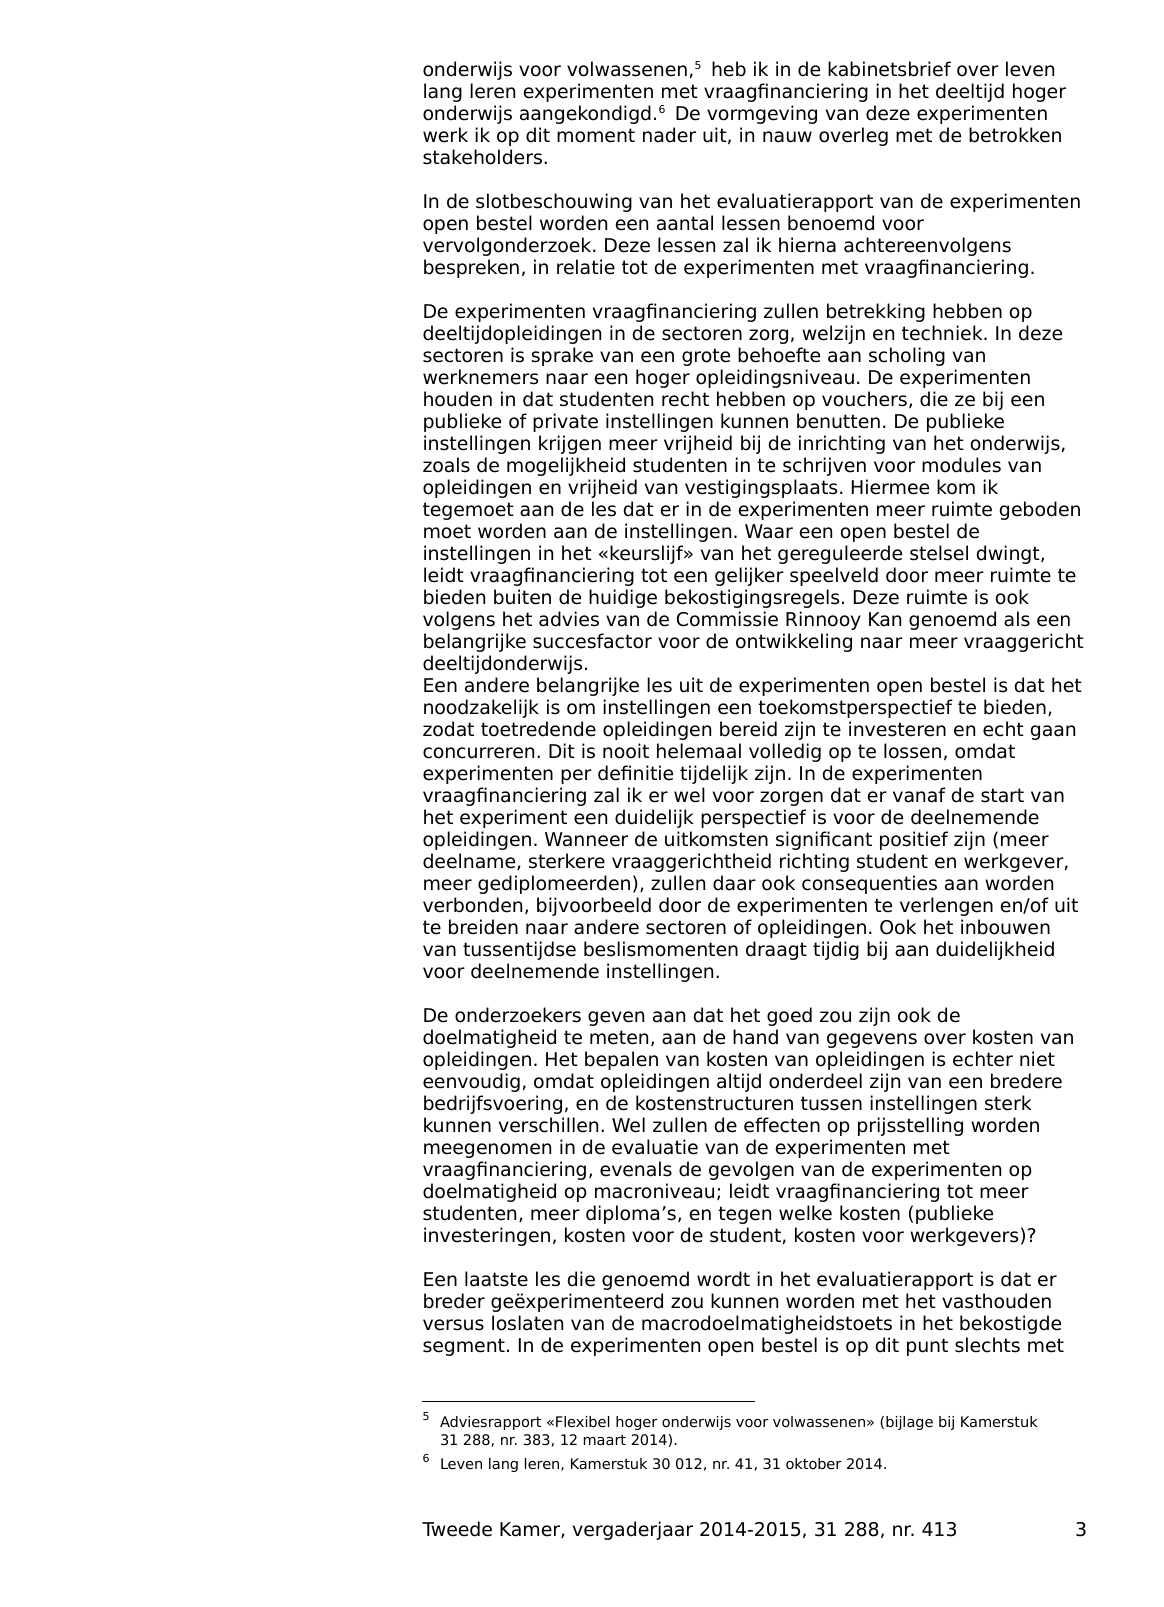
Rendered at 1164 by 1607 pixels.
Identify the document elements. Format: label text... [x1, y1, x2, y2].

text Leven lang leren, Kamerstuk 30 012, nr. 41, 31 oktober 2014. [422, 1452, 1087, 1474]
text onderwijs voor volwassenen, heb ik in de kabinetsbrief over leven lang leren experimenten met vraagfinanciering in het deeltijd hoger onderwijs aangekondigd. De vormgeving van deze experimenten werk ik op dit moment nader uit, in nauw overleg met de betrokken stakeholders. [422, 59, 1087, 169]
text In de slotbeschouwing van het evaluatierapport van de experimenten open bestel worden een aantal lessen benoemd voor vervolgonderzoek. Deze lessen zal ik hierna achtereenvolgens bespreken, in relatie tot de experimenten met vraagfinanciering. [422, 191, 1087, 279]
text Een laatste les die genoemd wordt in het evaluatierapport is dat er breder geëxperimenteerd zou kunnen worden met het vasthouden versus loslaten van de macrodoelmatigheidstoets in het bekostigde segment. In de experimenten open bestel is op dit punt slechts met [422, 1269, 1087, 1357]
text Een andere belangrijke les uit de experimenten open bestel is dat het noodzakelijk is om instellingen een toekomstperspectief te bieden, zodat toetredende opleidingen bereid zijn te investeren en echt gaan concurreren. Dit is nooit helemaal volledig op te lossen, omdat experimenten per definitie tijdelijk zijn. In de experimenten vraagfinanciering zal ik er wel voor zorgen dat er vanaf de start van het experiment een duidelijk perspectief is voor de deelnemende opleidingen. Wanneer de uitkomsten significant positief zijn (meer deelname, sterkere vraaggerichtheid richting student en werkgever, meer gediplomeerden), zullen daar ook consequenties aan worden verbonden, bijvoorbeeld door de experimenten te verlengen en/of uit te breiden naar andere sectoren of opleidingen. Ook het inbouwen van tussentijdse beslismomenten draagt tijdig bij aan duidelijkheid voor deelnemende instellingen. [422, 675, 1087, 983]
text De onderzoekers geven aan dat het goed zou zijn ook de doelmatigheid te meten, aan de hand van gegevens over kosten van opleidingen. Het bepalen van kosten van opleidingen is echter niet eenvoudig, omdat opleidingen altijd onderdeel zijn van een bredere bedrijfsvoering, en de kostenstructuren tussen instellingen sterk kunnen verschillen. Wel zullen de effecten op prijsstelling worden meegenomen in de evaluatie van de experimenten met vraagfinanciering, evenals de gevolgen van de experimenten op doelmatigheid op macroniveau; leidt vraagfinanciering tot meer studenten, meer diploma’s, en tegen welke kosten (publieke investeringen, kosten voor de student, kosten voor werkgevers)? [422, 1005, 1087, 1247]
text De experimenten vraagfinanciering zullen betrekking hebben op deeltijdopleidingen in de sectoren zorg, welzijn en techniek. In deze sectoren is sprake van een grote behoefte aan scholing van werknemers naar een hoger opleidingsniveau. De experimenten houden in dat studenten recht hebben op vouchers, die ze bij een publieke of private instellingen kunnen benutten. De publieke instellingen krijgen meer vrijheid bij de inrichting van het onderwijs, zoals de mogelijkheid studenten in te schrijven voor modules van opleidingen en vrijheid van vestigingsplaats. Hiermee kom ik tegemoet aan de les dat er in de experimenten meer ruimte geboden moet worden aan de instellingen. Waar een open bestel de instellingen in het «keurslijf» van het gereguleerde stelsel dwingt, leidt vraagfinanciering tot een gelijker speelveld door meer ruimte te bieden buiten de huidige bekostigingsregels. Deze ruimte is ook volgens het advies van de Commissie Rinnooy Kan genoemd als een belangrijke succesfactor voor de ontwikkeling naar meer vraaggericht deeltijdonderwijs. [422, 301, 1087, 675]
text Adviesrapport «Flexibel hoger onderwijs voor volwassenen» (bijlage bij Kamerstuk 31 288, nr. 383, 12 maart 2014). [422, 1410, 1087, 1449]
